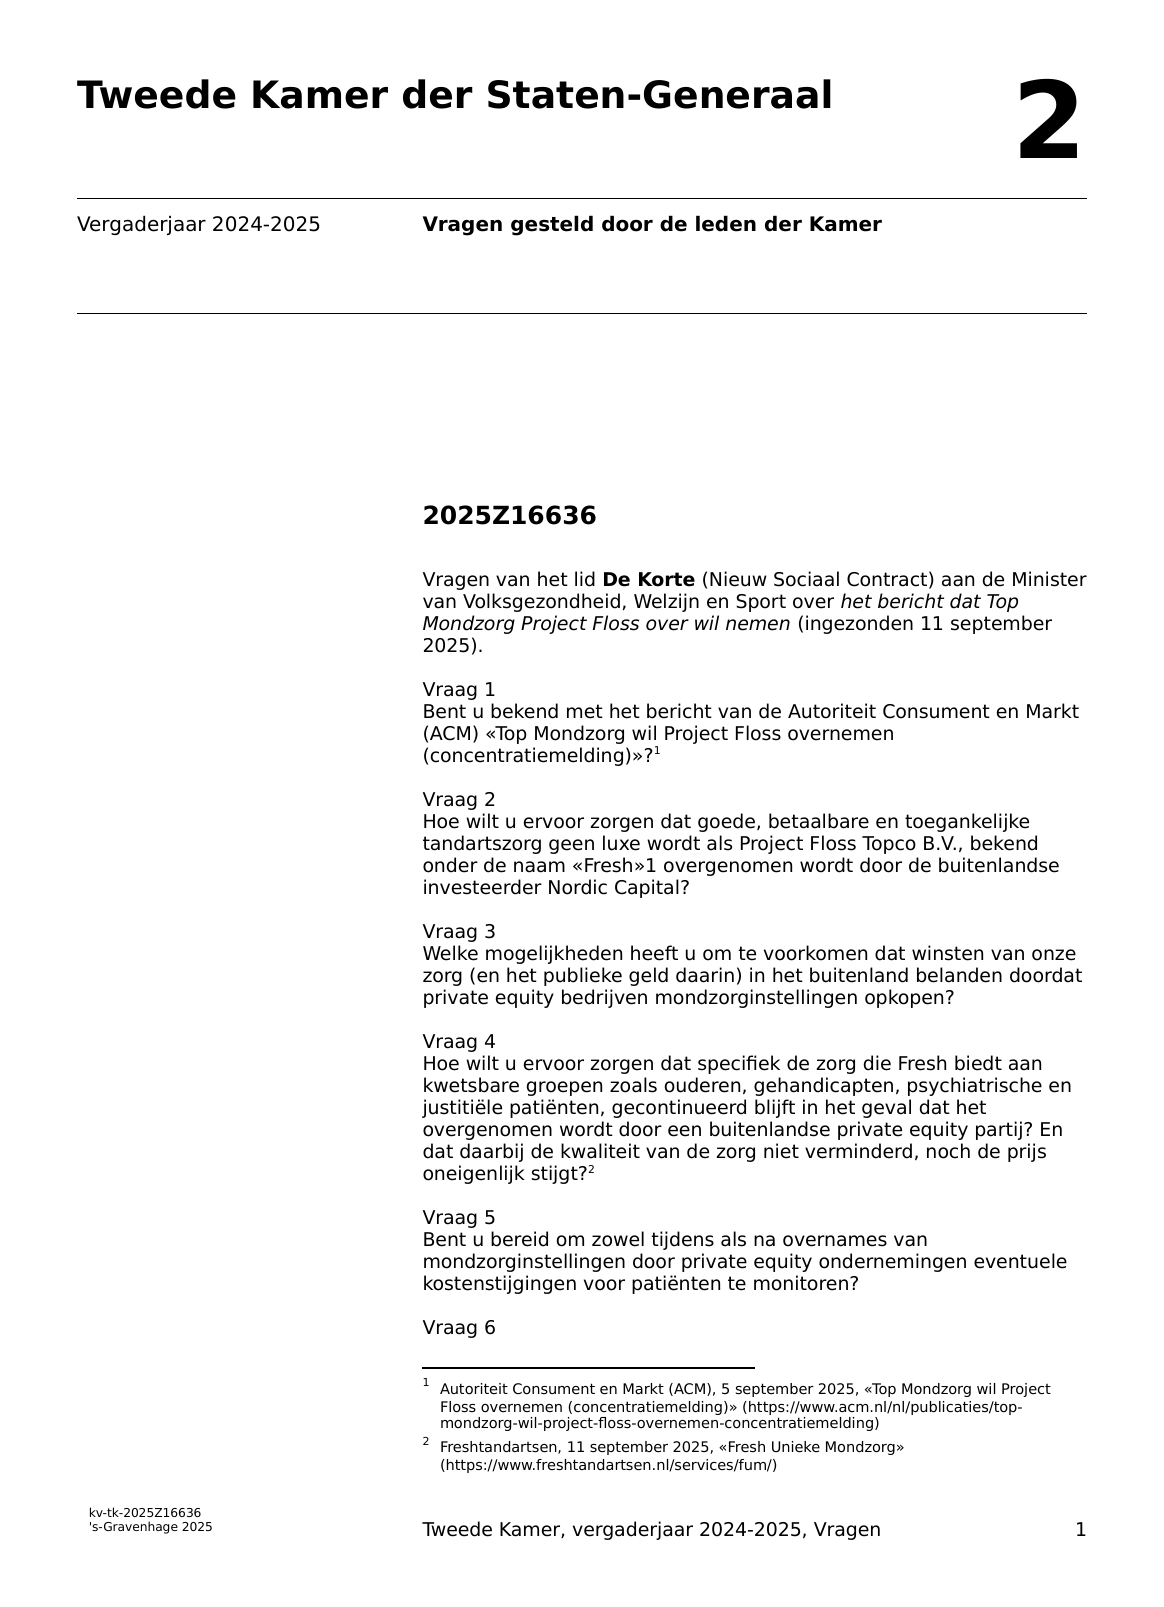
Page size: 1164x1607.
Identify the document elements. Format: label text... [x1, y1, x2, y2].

text Hoe wilt u ervoor zorgen dat goede, betaalbare en toegankelijke tandartszorg geen luxe wordt als Project Floss Topco B.V., bekend onder de naam «Fresh»1 overgenomen wordt door de buitenlandse investeerder Nordic Capital? [422, 811, 1087, 899]
text Vraag 5 [422, 1207, 1087, 1229]
text Vraag 4 [422, 1031, 1087, 1053]
table_header 2 [886, 59, 1087, 198]
text Vraag 1 [422, 679, 1087, 701]
text Vraag 2 [422, 789, 1087, 811]
text 2025Z16636 [422, 501, 1087, 531]
text kv-tk-2025Z16636 [88, 1506, 323, 1520]
text Freshtandartsen, 11 september 2025, «Fresh Unieke Mondzorg» (https://www.freshtandartsen.nl/services/fum/) [422, 1435, 1087, 1474]
text Hoe wilt u ervoor zorgen dat specifiek de zorg die Fresh biedt aan kwetsbare groepen zoals ouderen, gehandicapten, psychiatrische en justitiële patiënten, gecontinueerd blijft in het geval dat het overgenomen wordt door een buitenlandse private equity partij? En dat daarbij de kwaliteit van de zorg niet verminderd, noch de prijs oneigenlijk stijgt? [422, 1053, 1087, 1185]
table_cell Vergaderjaar 2024-2025 [77, 199, 422, 313]
table_header Tweede Kamer der Staten-Generaal [77, 59, 886, 198]
text Welke mogelijkheden heeft u om te voorkomen dat winsten van onze zorg (en het publieke geld daarin) in het buitenland belanden doordat private equity bedrijven mondzorginstellingen opkopen? [422, 943, 1087, 1009]
text Bent u bereid om zowel tijdens als na overnames van mondzorginstellingen door private equity ondernemingen eventuele kostenstijgingen voor patiënten te monitoren? [422, 1229, 1087, 1295]
text Vragen van het lid De Korte (Nieuw Sociaal Contract) aan de Minister van Volksgezondheid, Welzijn en Sport over het bericht dat Top Mondzorg Project Floss over wil nemen (ingezonden 11 september 2025). [422, 569, 1087, 657]
text Autoriteit Consument en Markt (ACM), 5 september 2025, «Top Mondzorg wil Project Floss overnemen (concentratiemelding)» (https://www.acm.nl/nl/publicaties/top-mondzorg-wil-project-floss-overnemen-concentratiemelding) [422, 1377, 1087, 1432]
text Vraag 6 [422, 1317, 1087, 1339]
table_cell Vragen gesteld door de leden der Kamer [422, 199, 1087, 313]
text Vraag 3 [422, 921, 1087, 943]
text Bent u bekend met het bericht van de Autoriteit Consument en Markt (ACM) «Top Mondzorg wil Project Floss overnemen (concentratiemelding)»? [422, 701, 1087, 767]
text 's-Gravenhage 2025 [88, 1520, 323, 1534]
